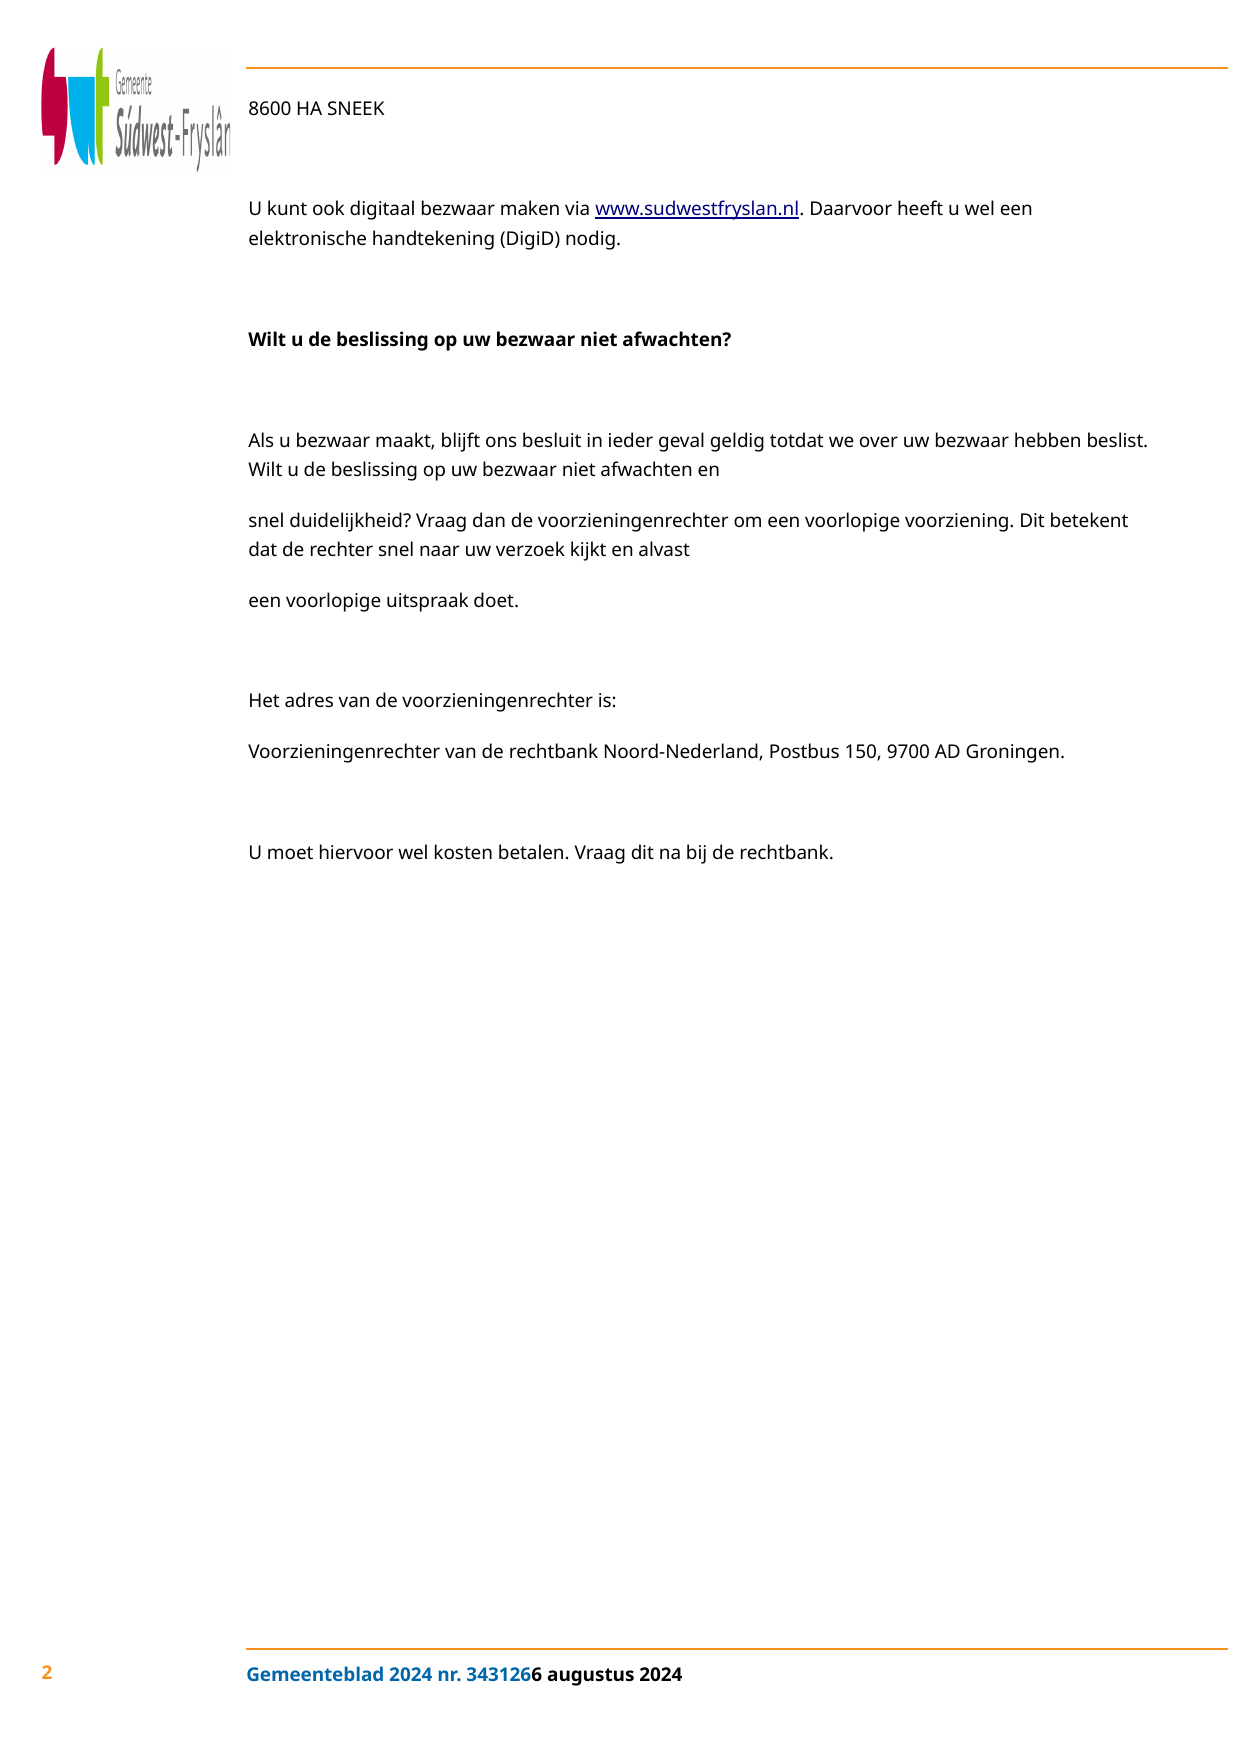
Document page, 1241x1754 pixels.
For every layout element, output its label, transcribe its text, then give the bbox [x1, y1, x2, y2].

picture [41, 47, 231, 172]
text U kunt ook digitaal bezwaar maken via www.sudwestfryslan.nl. Daarvoor heeft u wel een elektronische handtekening (DigiD) nodig. [248, 196, 1152, 251]
text Als u bezwaar maakt, blijft ons besluit in ieder geval geldig totdat we over uw bezwaar hebben beslist. Wilt u de beslissing op uw bezwaar niet afwachten en [248, 427, 1152, 482]
text 8600 HA SNEEK [248, 95, 1152, 121]
text Wilt u de beslissing op uw bezwaar niet afwachten? [248, 326, 1152, 352]
text Voorzieningenrechter van de rechtbank Noord-Nederland, Postbus 150, 9700 AD Groningen. [248, 738, 1152, 764]
text een voorlopige uitspraak doet. [248, 587, 1152, 613]
text U moet hiervoor wel kosten betalen. Vraag dit na bij de rechtbank. [248, 839, 1152, 865]
text Het adres van de voorzieningenrechter is: [248, 688, 1152, 713]
text snel duidelijkheid? Vraag dan de voorzieningenrechter om een voorlopige voorziening. Dit betekent dat de rechter snel naar uw verzoek kijkt en alvast [248, 507, 1152, 562]
